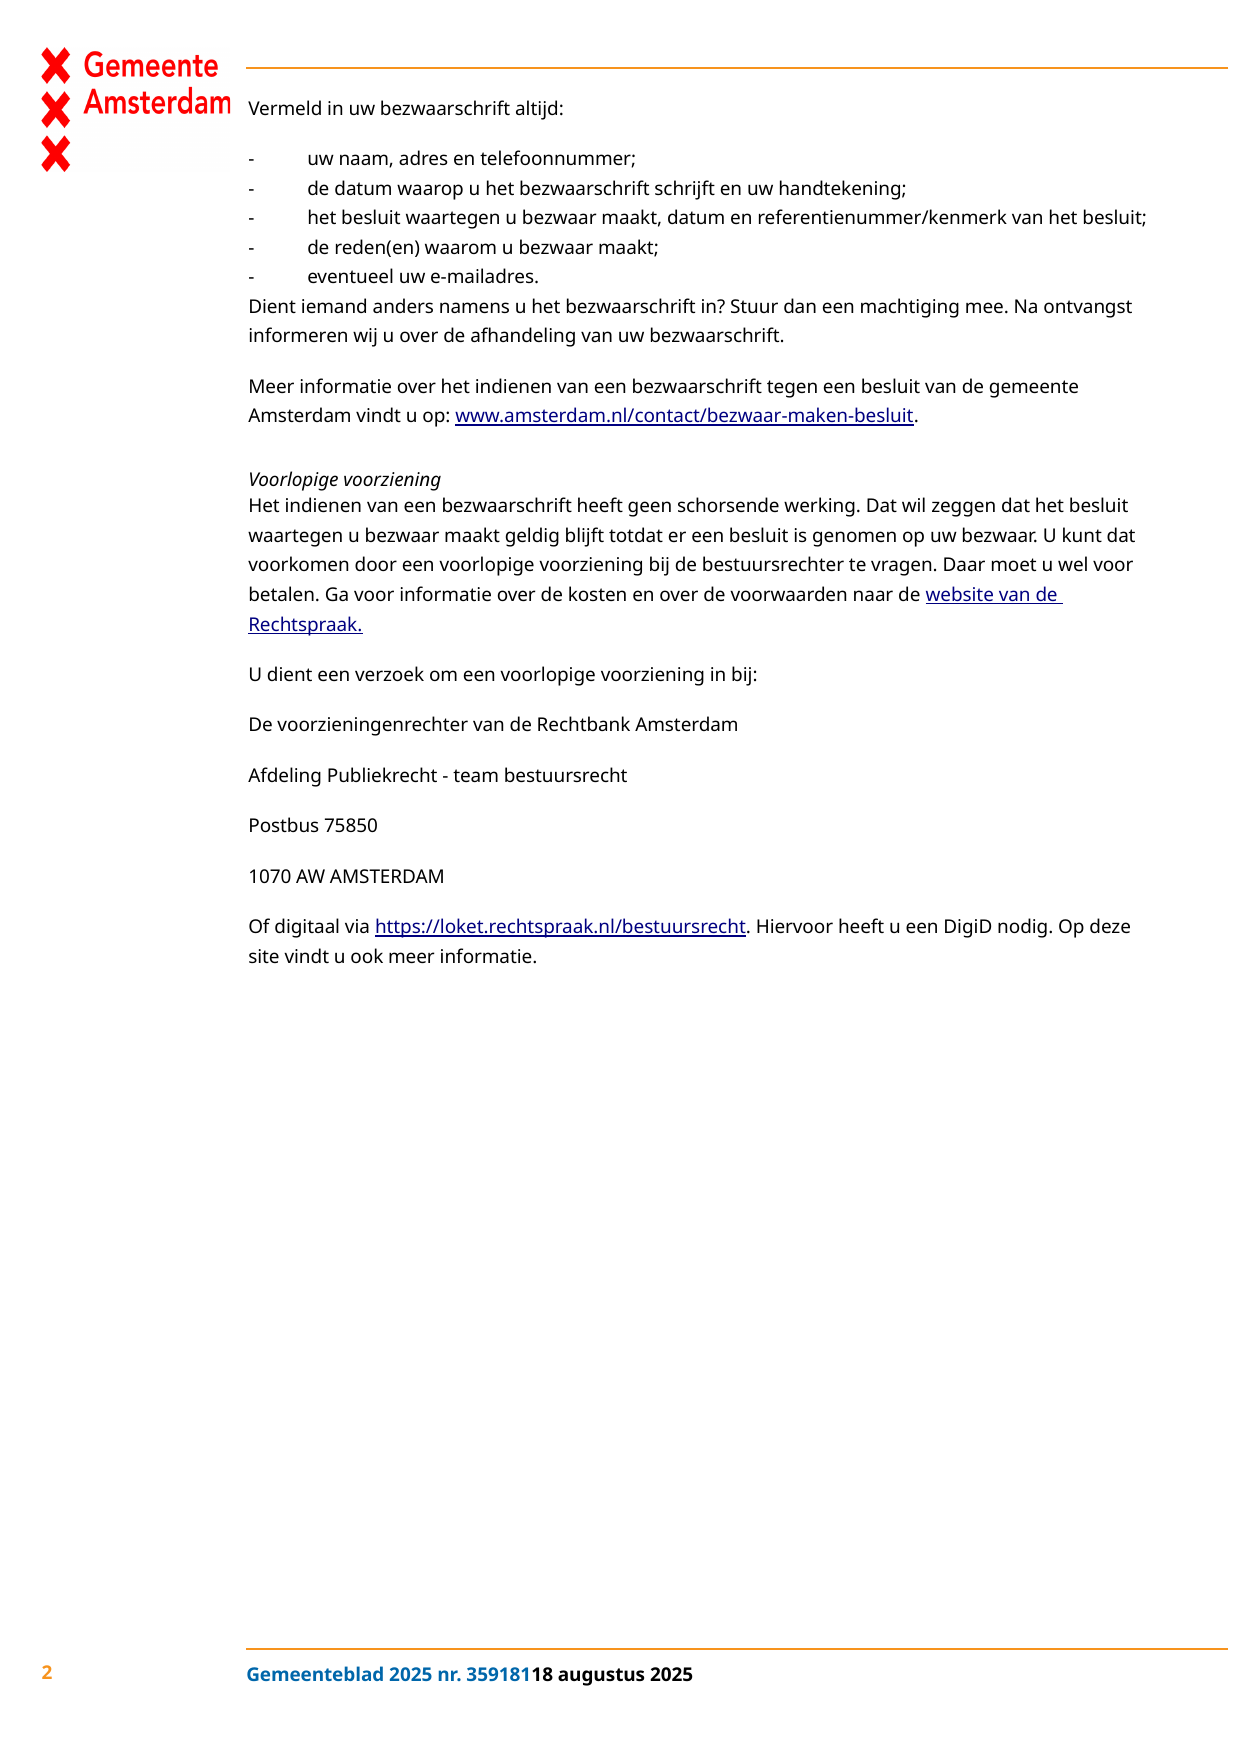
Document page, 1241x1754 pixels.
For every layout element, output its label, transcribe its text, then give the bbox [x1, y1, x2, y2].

text Meer informatie over het indienen van een bezwaarschrift tegen een besluit van de gemeente Amsterdam vindt u op: www.amsterdam.nl/contact/bezwaar-maken-besluit. [248, 373, 1152, 428]
list uw naam, adres en telefoonnummer; [248, 145, 1152, 171]
text 1070 AW AMSTERDAM [248, 863, 1152, 888]
text Afdeling Publiekrecht - team bestuursrecht [248, 762, 1152, 788]
text Postbus 75850 [248, 812, 1152, 838]
text Dient iemand anders namens u het bezwaarschrift in? Stuur dan een machtiging mee. Na ontvangst informeren wij u over de afhandeling van uw bezwaarschrift. [248, 293, 1152, 348]
text U dient een verzoek om een voorlopige voorziening in bij: [248, 661, 1152, 687]
text Vermeld in uw bezwaarschrift altijd: [248, 95, 1152, 121]
text Of digitaal via https://loket.rechtspraak.nl/bestuursrecht. Hiervoor heeft u een DigiD nodig. Op deze site vindt u ook meer informatie. [248, 913, 1152, 968]
text De voorzieningenrechter van de Rechtbank Amsterdam [248, 712, 1152, 737]
text Voorlopige voorziening [248, 467, 1152, 492]
list het besluit waartegen u bezwaar maakt, datum en referentienummer/kenmerk van het besluit; [248, 204, 1152, 230]
list eventueel uw e-mailadres. [248, 263, 1152, 289]
list de reden(en) waarom u bezwaar maakt; [248, 234, 1152, 260]
list de datum waarop u het bezwaarschrift schrijft en uw handtekening; [248, 175, 1152, 201]
text Het indienen van een bezwaarschrift heeft geen schorsende werking. Dat wil zeggen dat het besluit waartegen u bezwaar maakt geldig blijft totdat er een besluit is genomen op uw bezwaar. U kunt dat voorkomen door een voorlopige voorziening bij de bestuursrechter te vragen. Daar moet u wel voor betalen. Ga voor informatie over de kosten en over de voorwaarden naar de website van de Rechtspraak. [248, 492, 1152, 636]
picture [41, 47, 231, 172]
